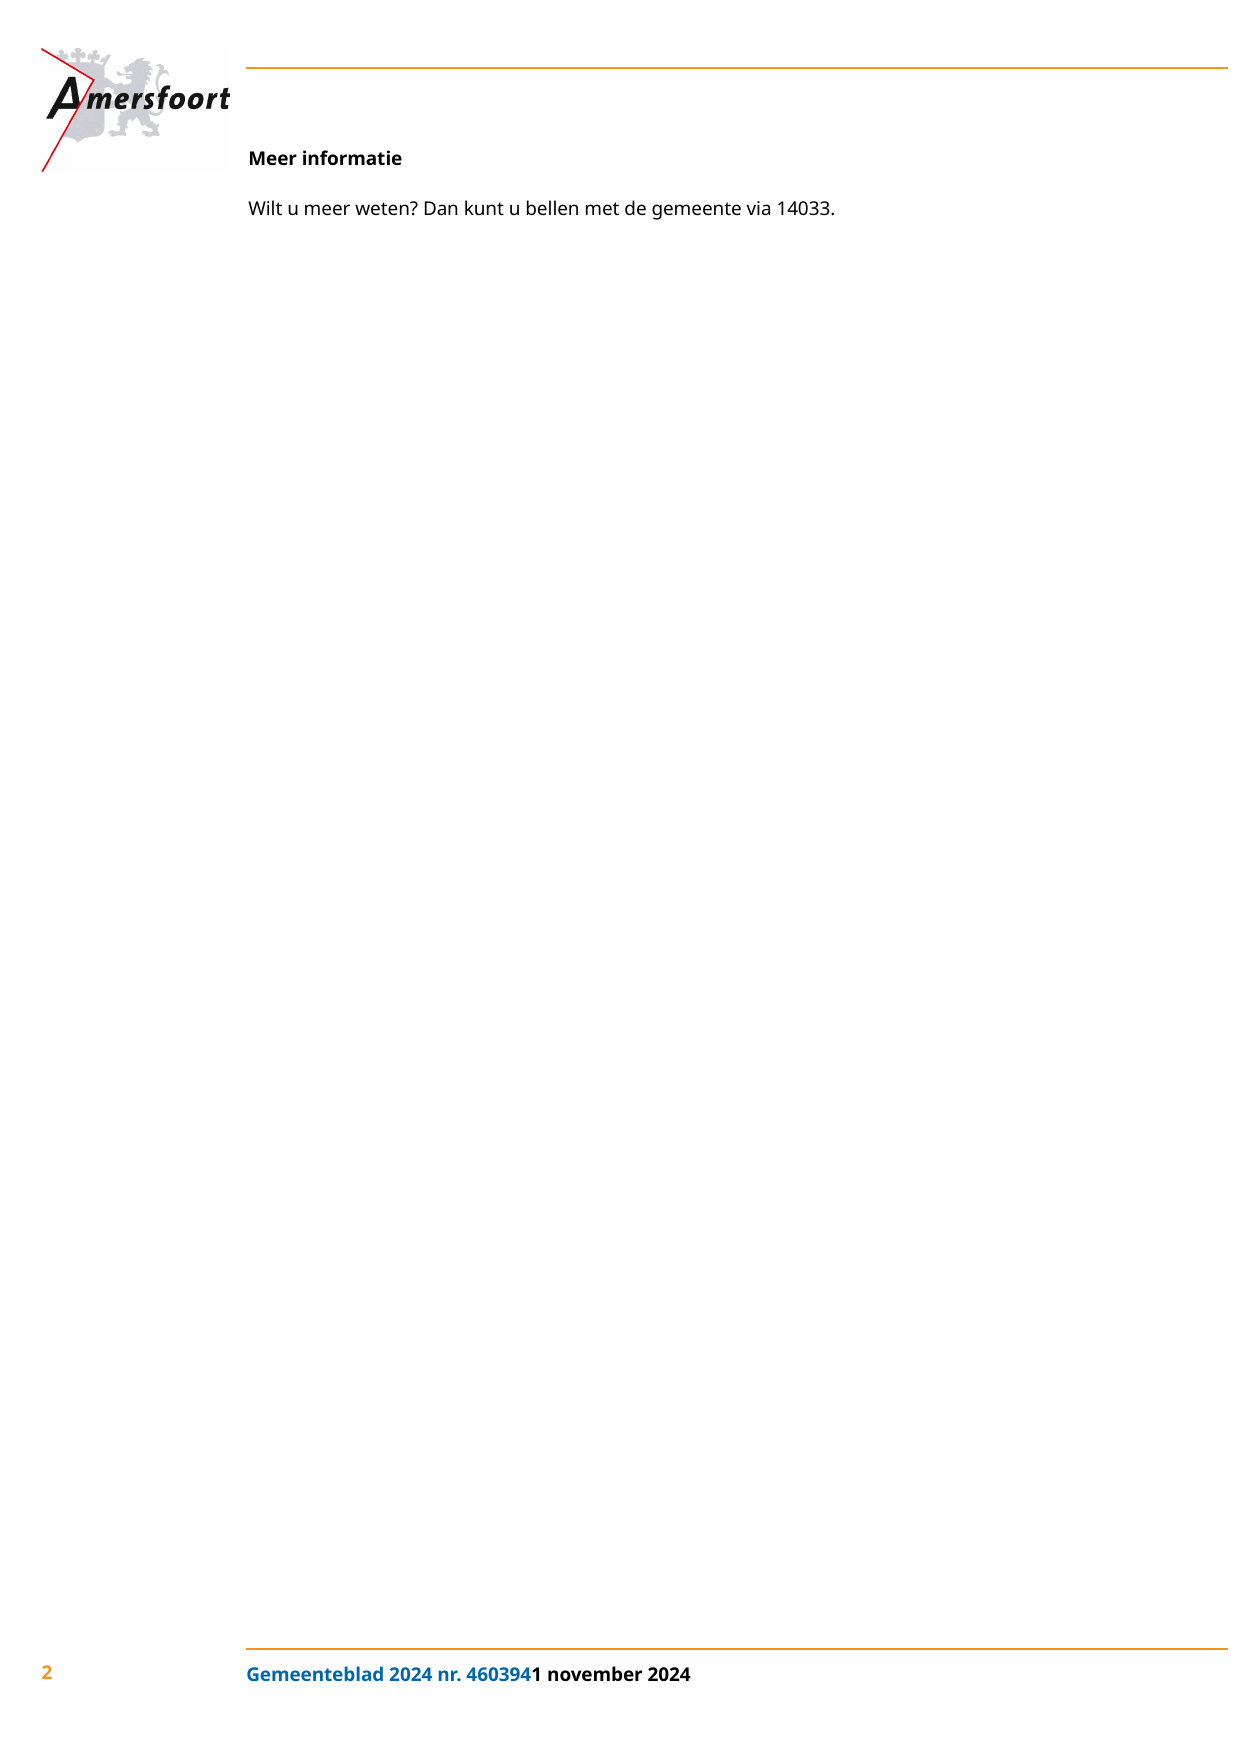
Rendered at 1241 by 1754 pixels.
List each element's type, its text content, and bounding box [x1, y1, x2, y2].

picture [41, 47, 231, 172]
text Meer informatie [248, 145, 1152, 171]
text Wilt u meer weten? Dan kunt u bellen met de gemeente via 14033. [248, 196, 1152, 221]
